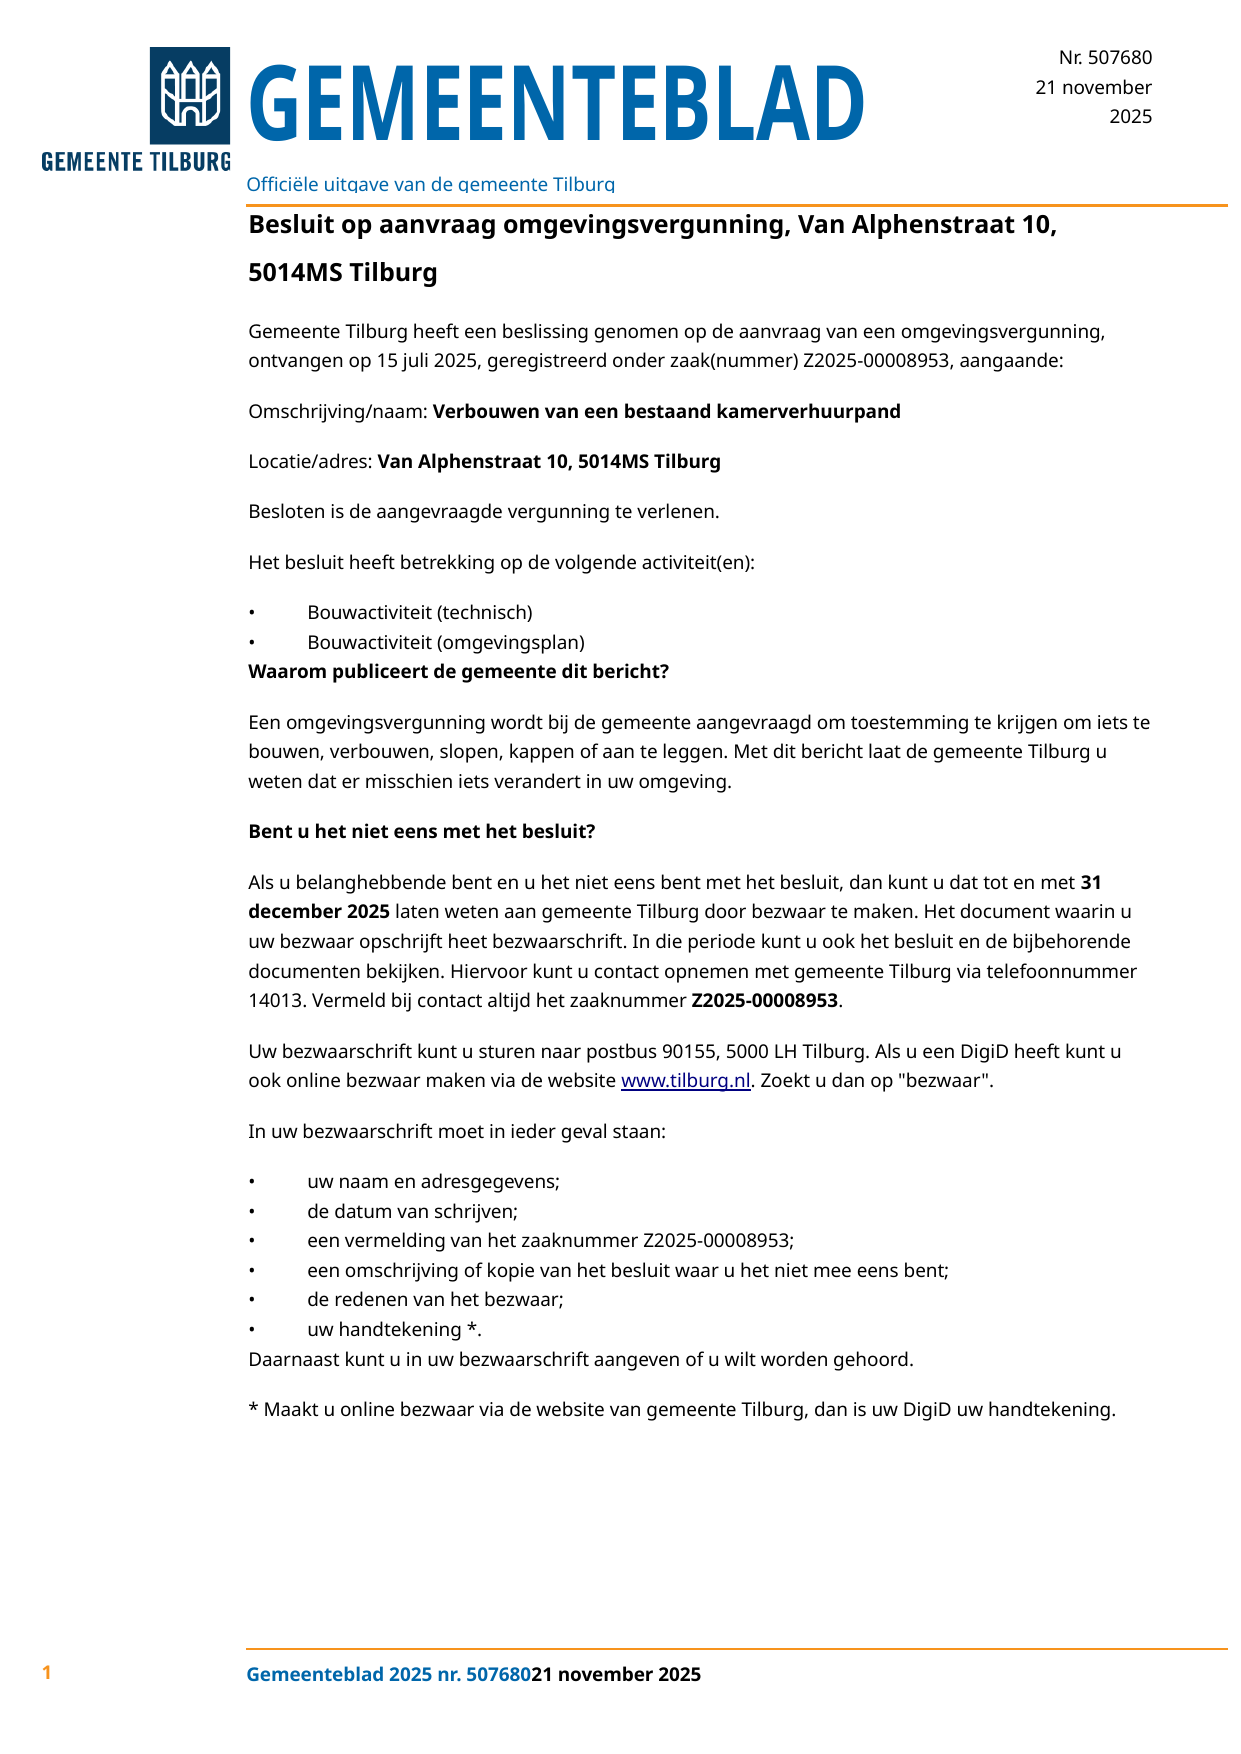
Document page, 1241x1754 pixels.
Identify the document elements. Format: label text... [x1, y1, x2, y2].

list een vermelding van het zaaknummer Z2025-00008953; [248, 1227, 1152, 1253]
list de datum van schrijven; [248, 1198, 1152, 1224]
text Besloten is de aangevraagde vergunning te verlenen. [248, 499, 1152, 524]
text * Maakt u online bezwaar via de website van gemeente Tilburg, dan is uw DigiD uw handtekening. [248, 1396, 1152, 1422]
text Een omgevingsvergunning wordt bij de gemeente aangevraagd om toestemming te krijgen om iets te bouwen, verbouwen, slopen, kappen of aan te leggen. Met dit bericht laat de gemeente Tilburg u weten dat er misschien iets verandert in uw omgeving. [248, 709, 1152, 794]
text Als u belanghebbende bent en u het niet eens bent met het besluit, dan kunt u dat tot en met 31 december 2025 laten weten aan gemeente Tilburg door bezwaar te maken. Het document waarin u uw bezwaar opschrijft heet bezwaarschrift. In die periode kunt u ook het besluit en de bijbehorende documenten bekijken. Hiervoor kunt u contact opnemen met gemeente Tilburg via telefoonnummer 14013. Vermeld bij contact altijd het zaaknummer Z2025-00008953. [248, 869, 1152, 1013]
list een omschrijving of kopie van het besluit waar u het niet mee eens bent; [248, 1257, 1152, 1283]
picture [41, 47, 231, 172]
list uw handtekening *. [248, 1316, 1152, 1342]
text Locatie/adres: Van Alphenstraat 10, 5014MS Tilburg [248, 448, 1152, 474]
text Gemeente Tilburg heeft een beslissing genomen op de aanvraag van een omgevingsvergunning, ontvangen op 15 juli 2025, geregistreerd onder zaak(nummer) Z2025-00008953, aangaande: [248, 318, 1152, 373]
text Besluit op aanvraag omgevingsvergunning, Van Alphenstraat 10, 5014MS Tilburg [248, 207, 1152, 288]
text In uw bezwaarschrift moet in ieder geval staan: [248, 1118, 1152, 1144]
list uw naam en adresgegevens; [248, 1168, 1152, 1194]
text Het besluit heeft betrekking op de volgende activiteit(en): [248, 549, 1152, 575]
text Waarom publiceert de gemeente dit bericht? [248, 659, 1152, 684]
text Omschrijving/naam: Verbouwen van een bestaand kamerverhuurpand [248, 398, 1152, 424]
text Bent u het niet eens met het besluit? [248, 819, 1152, 844]
list Bouwactiviteit (technisch) [248, 599, 1152, 625]
list de redenen van het bezwaar; [248, 1287, 1152, 1312]
list Bouwactiviteit (omgevingsplan) [248, 629, 1152, 655]
text Uw bezwaarschrift kunt u sturen naar postbus 90155, 5000 LH Tilburg. Als u een DigiD heeft kunt u ook online bezwaar maken via de website www.tilburg.nl. Zoekt u dan op "bezwaar". [248, 1038, 1152, 1093]
text Daarnaast kunt u in uw bezwaarschrift aangeven of u wilt worden gehoord. [248, 1346, 1152, 1372]
